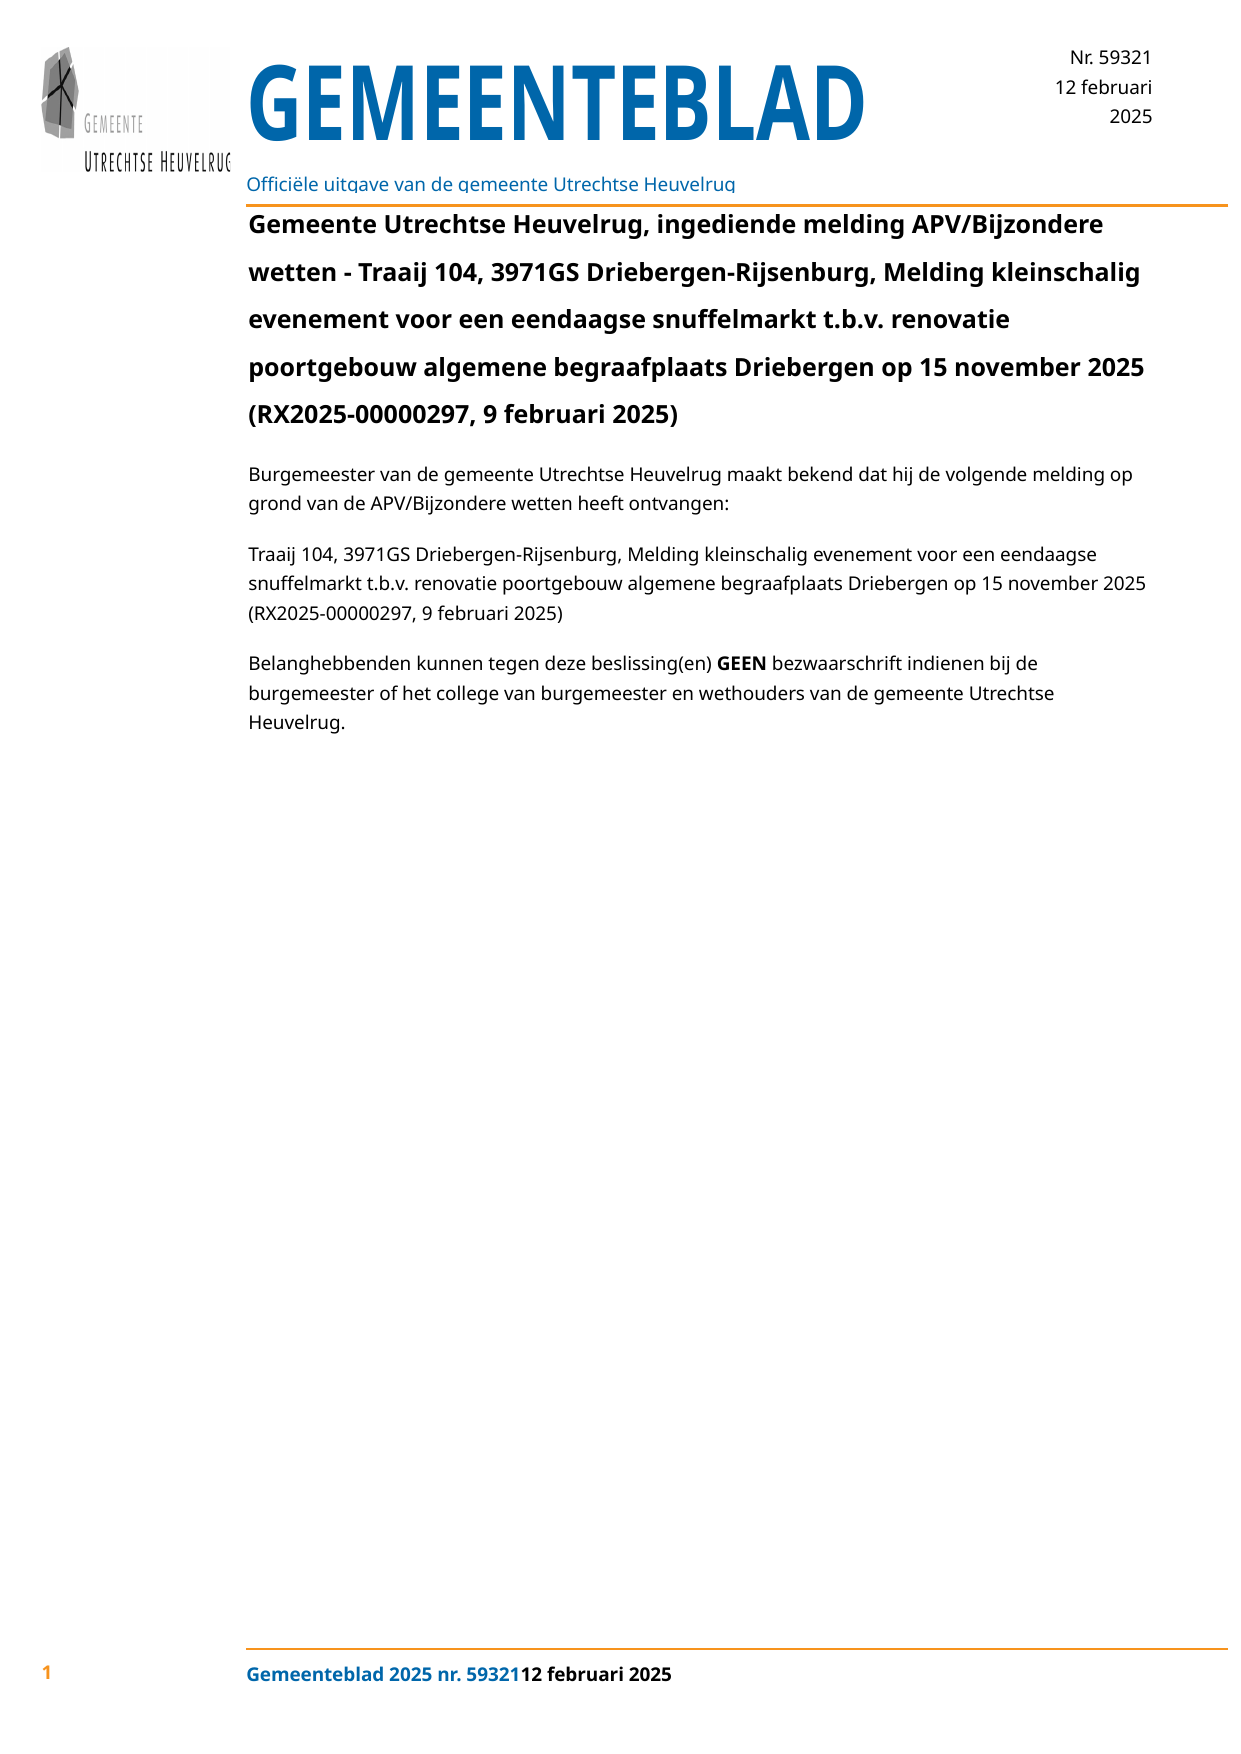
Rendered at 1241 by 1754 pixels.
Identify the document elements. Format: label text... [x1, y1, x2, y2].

text Traaij 104, 3971GS Driebergen-Rijsenburg, Melding kleinschalig evenement voor een eendaagse snuffelmarkt t.b.v. renovatie poortgebouw algemene begraafplaats Driebergen op 15 november 2025 (RX2025-00000297, 9 februari 2025) [248, 541, 1152, 626]
text Gemeente Utrechtse Heuvelrug, ingediende melding APV/Bijzondere wetten - Traaij 104, 3971GS Driebergen-Rijsenburg, Melding kleinschalig evenement voor een eendaagse snuffelmarkt t.b.v. renovatie poortgebouw algemene begraafplaats Driebergen op 15 november 2025 (RX2025-00000297, 9 februari 2025) [248, 207, 1152, 431]
text Burgemeester van de gemeente Utrechtse Heuvelrug maakt bekend dat hij de volgende melding op grond van de APV/Bijzondere wetten heeft ontvangen: [248, 461, 1152, 516]
picture [41, 47, 231, 172]
text Belanghebbenden kunnen tegen deze beslissing(en) GEEN bezwaarschrift indienen bij de burgemeester of het college van burgemeester en wethouders van de gemeente Utrechtse Heuvelrug. [248, 650, 1152, 735]
